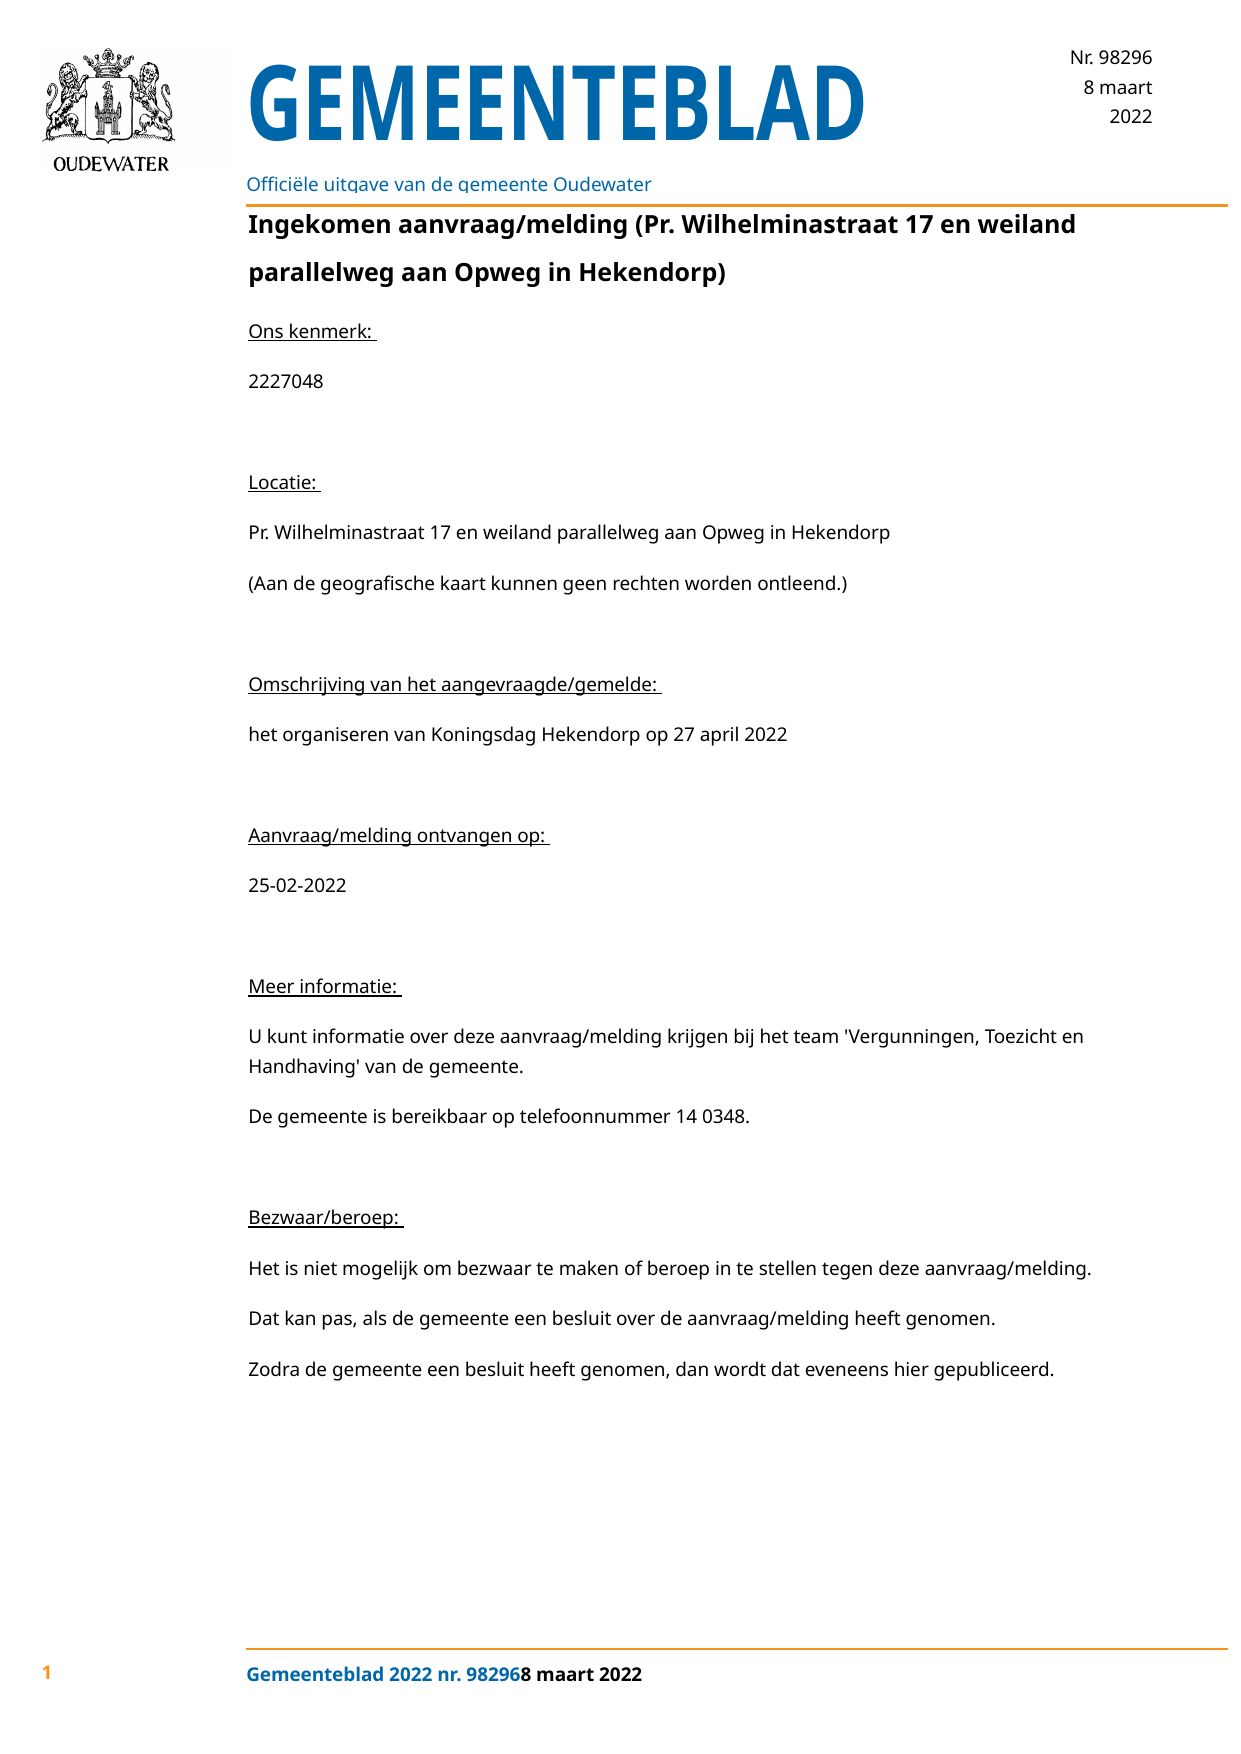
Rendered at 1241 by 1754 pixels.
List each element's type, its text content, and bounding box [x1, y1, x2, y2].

text Meer informatie: [248, 973, 1152, 999]
text Ingekomen aanvraag/melding (Pr. Wilhelminastraat 17 en weiland parallelweg aan Opweg in Hekendorp) [248, 207, 1152, 288]
text Zodra de gemeente een besluit heeft genomen, dan wordt dat eveneens hier gepubliceerd. [248, 1356, 1152, 1382]
text Ons kenmerk: [248, 318, 1152, 344]
picture [41, 47, 231, 172]
text U kunt informatie over deze aanvraag/melding krijgen bij het team 'Vergunningen, Toezicht en Handhaving' van de gemeente. [248, 1024, 1152, 1079]
text Dat kan pas, als de gemeente een besluit over de aanvraag/melding heeft genomen. [248, 1305, 1152, 1331]
text Het is niet mogelijk om bezwaar te maken of beroep in te stellen tegen deze aanvraag/melding. [248, 1255, 1152, 1281]
text De gemeente is bereikbaar op telefoonnummer 14 0348. [248, 1104, 1152, 1129]
text Pr. Wilhelminastraat 17 en weiland parallelweg aan Opweg in Hekendorp [248, 519, 1152, 545]
text (Aan de geografische kaart kunnen geen rechten worden ontleend.) [248, 570, 1152, 596]
text Bezwaar/beroep: [248, 1204, 1152, 1230]
text Aanvraag/melding ontvangen op: [248, 822, 1152, 848]
text Locatie: [248, 469, 1152, 495]
text het organiseren van Koningsdag Hekendorp op 27 april 2022 [248, 721, 1152, 747]
text Omschrijving van het aangevraagde/gemelde: [248, 671, 1152, 697]
text 2227048 [248, 368, 1152, 394]
text 25-02-2022 [248, 872, 1152, 898]
